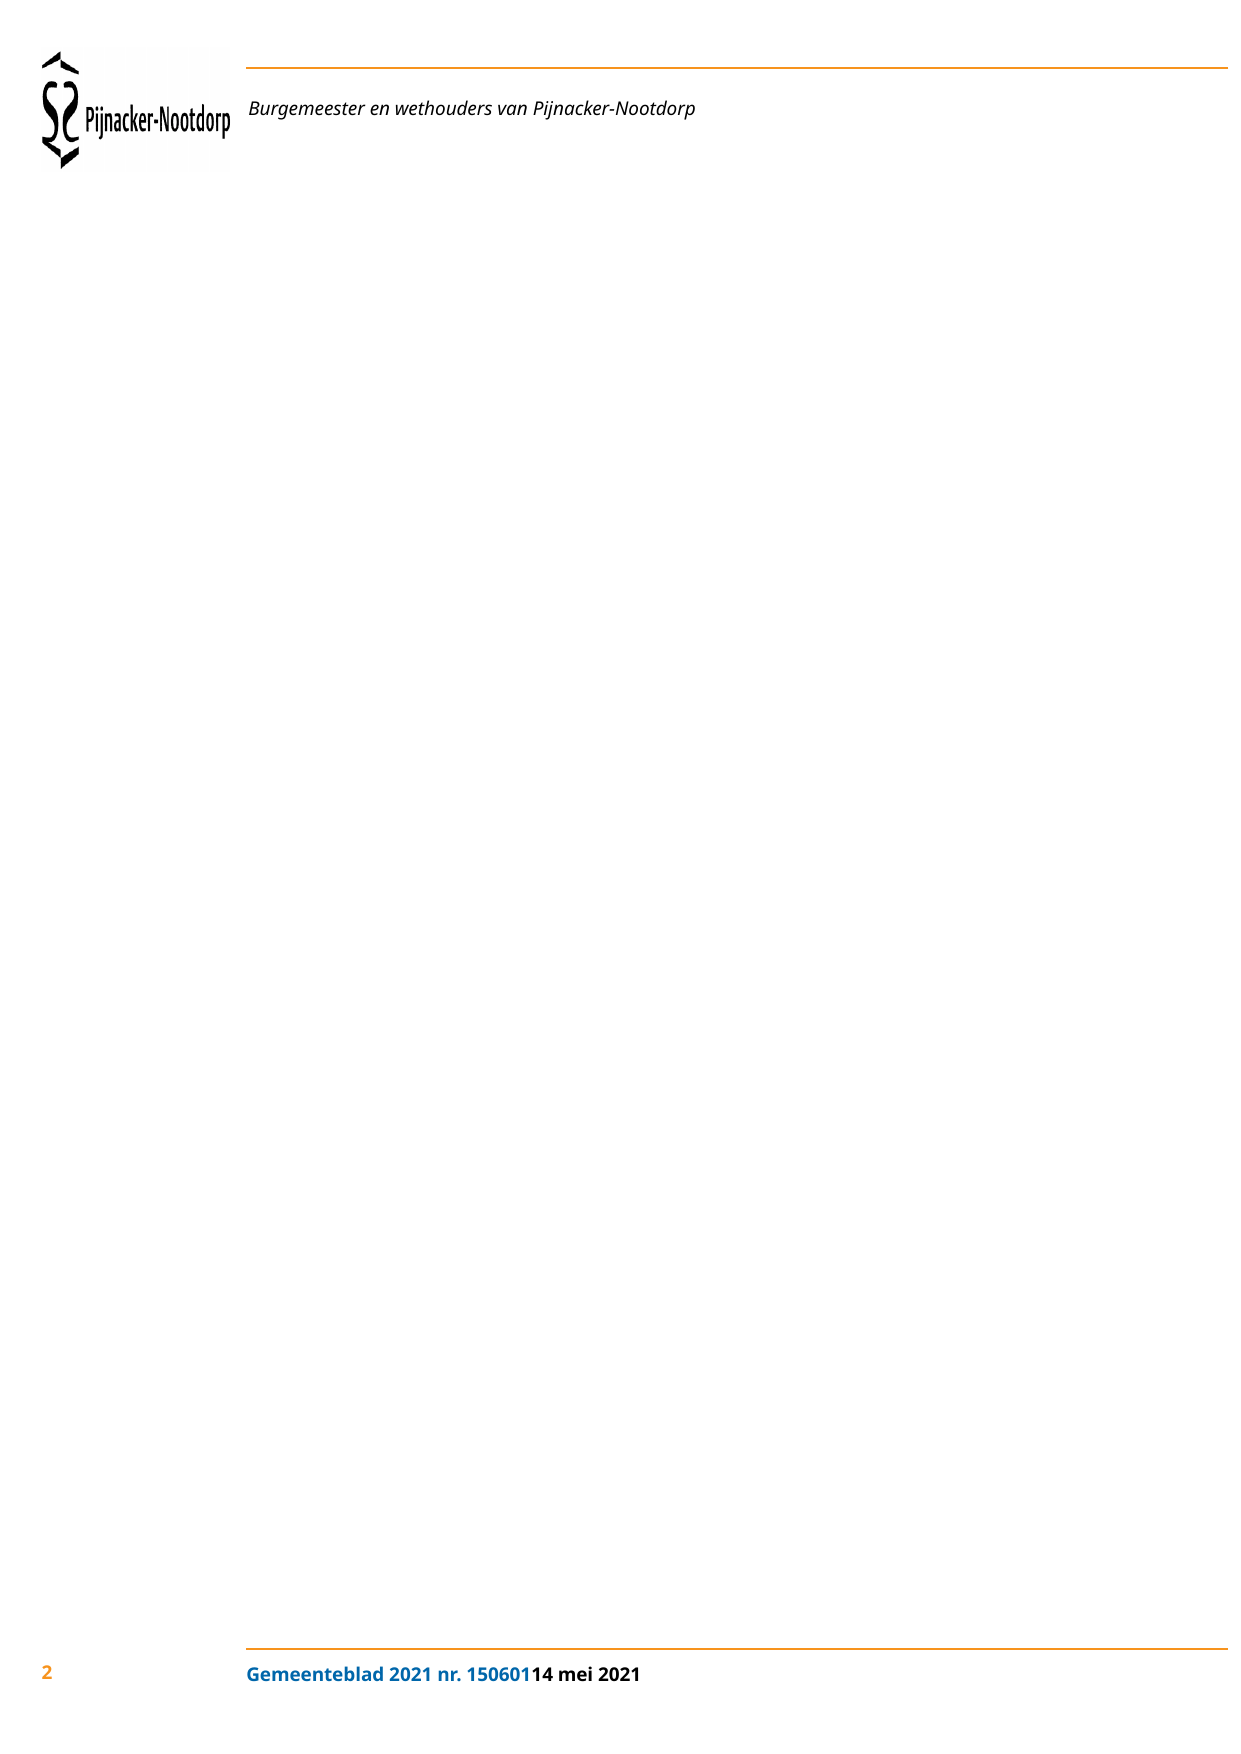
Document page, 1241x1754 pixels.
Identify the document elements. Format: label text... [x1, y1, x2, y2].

picture [41, 47, 231, 172]
text Burgemeester en wethouders van Pijnacker-Nootdorp [248, 95, 1152, 121]
